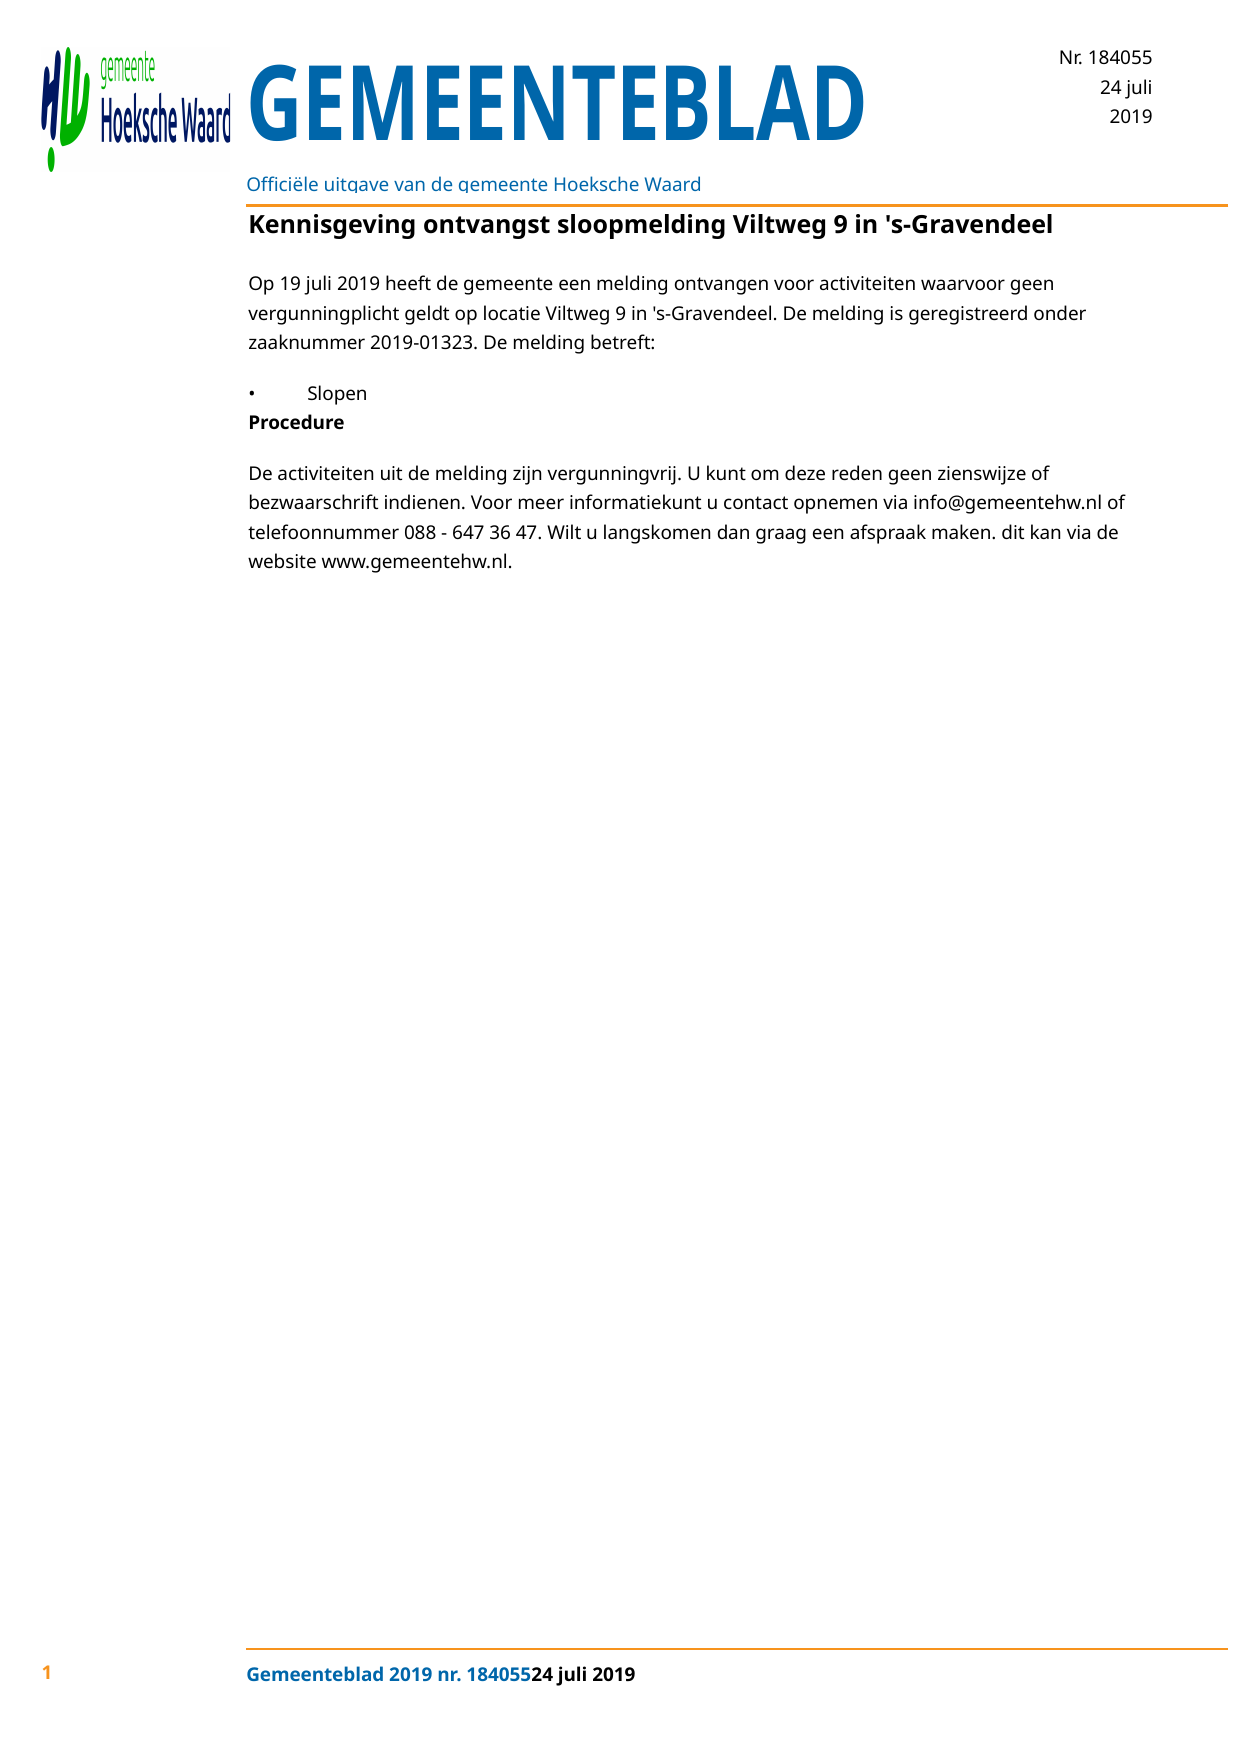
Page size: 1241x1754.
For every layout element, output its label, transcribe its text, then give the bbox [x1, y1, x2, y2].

list Slopen [248, 380, 1152, 406]
text Kennisgeving ontvangst sloopmelding Viltweg 9 in 's-Gravendeel [248, 207, 1152, 241]
text De activiteiten uit de melding zijn vergunningvrij. U kunt om deze reden geen zienswijze of bezwaarschrift indienen. Voor meer informatiekunt u contact opnemen via info@gemeentehw.nl of telefoonnummer 088 - 647 36 47. Wilt u langskomen dan graag een afspraak maken. dit kan via de website www.gemeentehw.nl. [248, 460, 1152, 574]
picture [41, 47, 231, 172]
text Op 19 juli 2019 heeft de gemeente een melding ontvangen voor activiteiten waarvoor geen vergunningplicht geldt op locatie Viltweg 9 in 's-Gravendeel. De melding is geregistreerd onder zaaknummer 2019-01323. De melding betreft: [248, 270, 1152, 355]
text Procedure [248, 409, 1152, 435]
